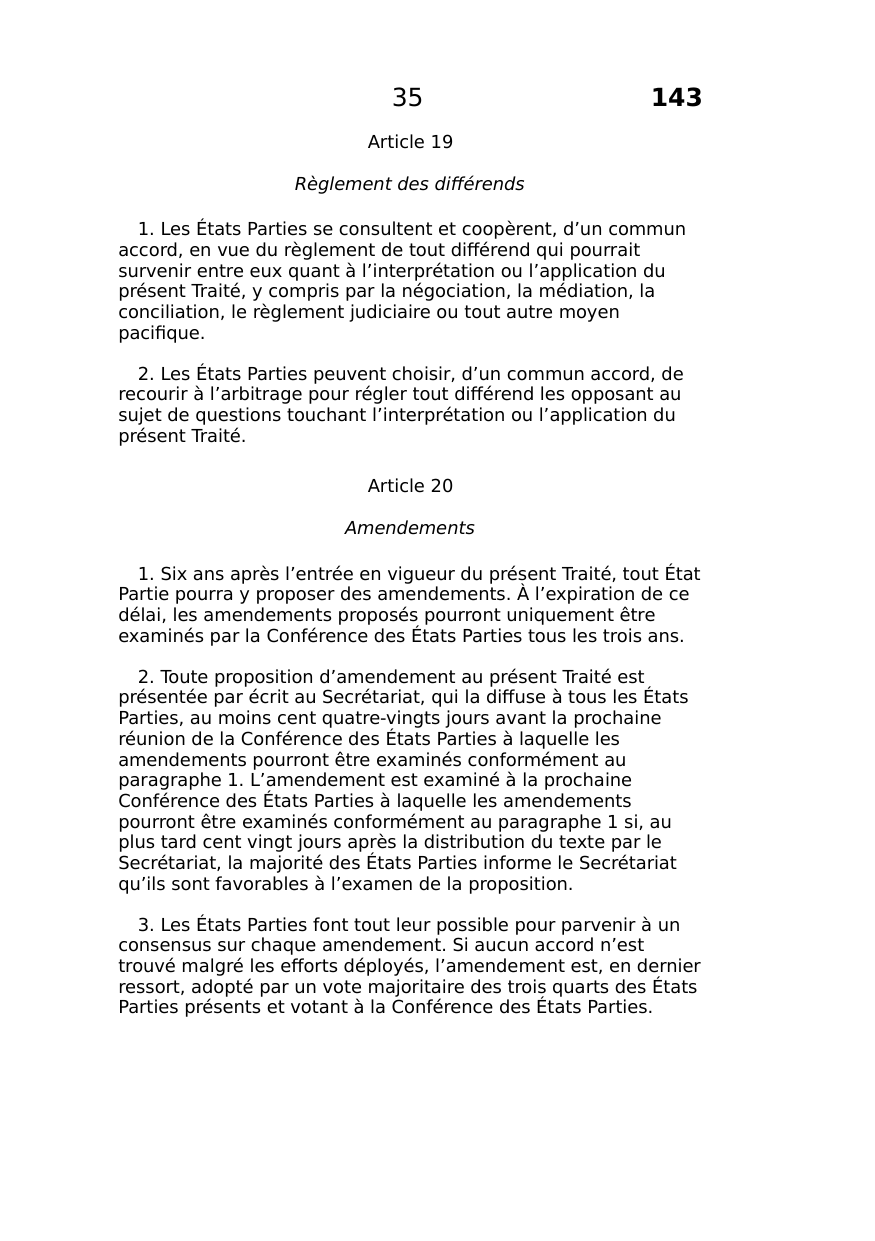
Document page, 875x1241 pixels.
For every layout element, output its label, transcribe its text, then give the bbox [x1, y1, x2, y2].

text 2. Les États Parties peuvent choisir, d’un commun accord, de recourir à l’arbitrage pour régler tout différend les opposant au sujet de questions touchant l’interprétation ou l’application du présent Traité. [118, 363, 703, 446]
text 1. Six ans après l’entrée en vigueur du présent Traité, tout État Partie pourra y proposer des amendements. À l’expiration de ce délai, les amendements proposés pourront uniquement être examinés par la Conférence des États Parties tous les trois ans. [118, 563, 703, 646]
subtitle Article 19 Règlement des différends [118, 132, 703, 194]
text 3. Les États Parties font tout leur possible pour parvenir à un consensus sur chaque amendement. Si aucun accord n’est trouvé malgré les efforts déployés, l’amendement est, en dernier ressort, adopté par un vote majoritaire des trois quarts des États Parties présents et votant à la Conférence des États Parties. [118, 914, 703, 1018]
text 2. Toute proposition d’amendement au présent Traité est présentée par écrit au Secrétariat, qui la diffuse à tous les États Parties, au moins cent quatre-vingts jours avant la prochaine réunion de la Conférence des États Parties à laquelle les amendements pourront être examinés conformément au paragraphe 1. L’amendement est examiné à la prochaine Conférence des États Parties à laquelle les amendements pourront être examinés conformément au paragraphe 1 si, au plus tard cent vingt jours après la distribution du texte par le Secrétariat, la majorité des États Parties informe le Secrétariat qu’ils sont favorables à l’examen de la proposition. [118, 666, 703, 894]
text 1. Les États Parties se consultent et coopèrent, d’un commun accord, en vue du règlement de tout différend qui pourrait survenir entre eux quant à l’interprétation ou l’application du présent Traité, y compris par la négociation, la médiation, la conciliation, le règlement judiciaire ou tout autre moyen pacifique. [118, 219, 703, 343]
subtitle Article 20 Amendements [118, 476, 703, 538]
